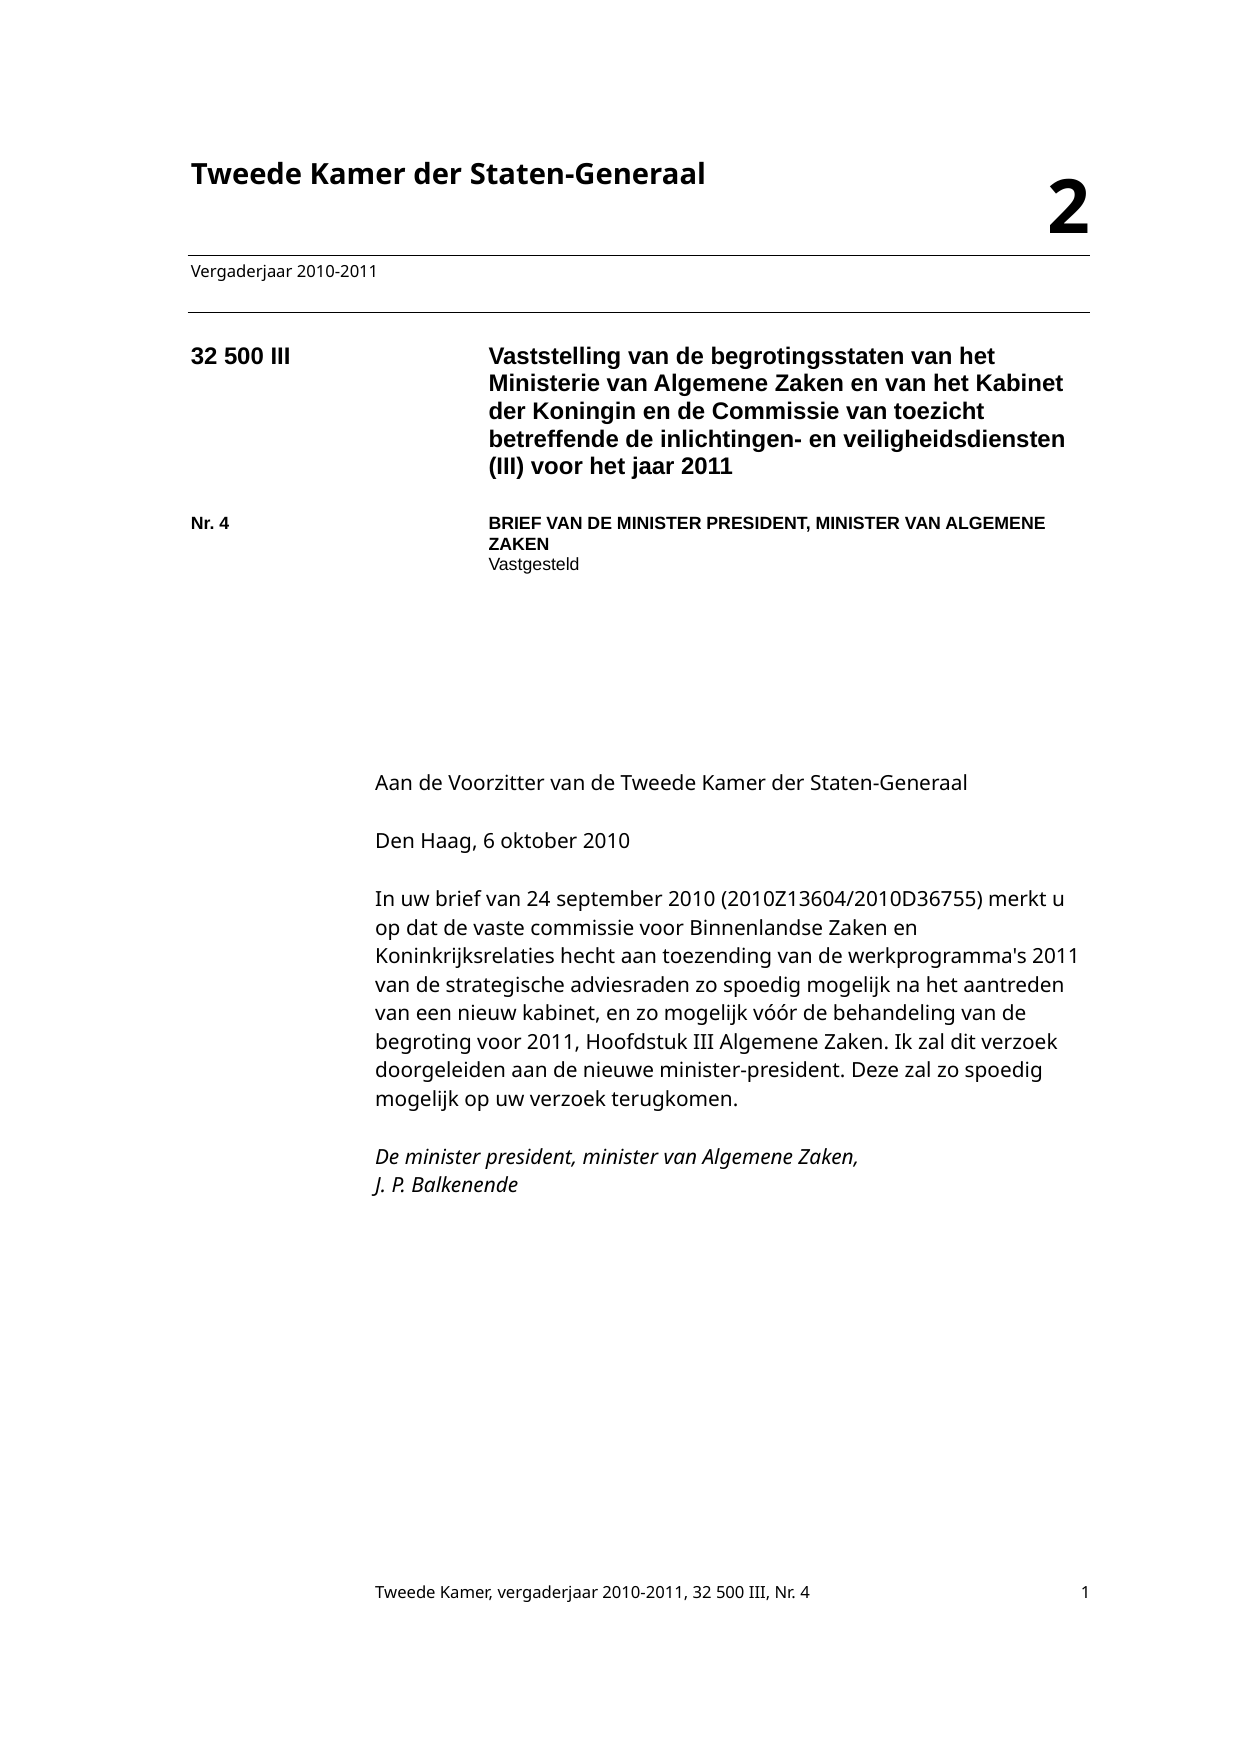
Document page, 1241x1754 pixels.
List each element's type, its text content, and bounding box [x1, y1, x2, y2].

text J. P. Balkenende [375, 1171, 1090, 1199]
table_cell [188, 313, 485, 339]
text In uw brief van 24 september 2010 (2010Z13604/2010D36755) merkt u op dat de vaste commissie voor Binnenlandse Zaken en Koninkrijksrelaties hecht aan toezending van de werkprogramma's 2011 van de strategische adviesraden zo spoedig mogelijk na het aantreden van een nieuw kabinet, en zo mogelijk vóór de behandeling van de begroting voor 2011, Hoofdstuk III Algemene Zaken. Ik zal dit verzoek doorgeleiden aan de nieuwe minister-president. Deze zal zo spoedig mogelijk op uw verzoek terugkomen. [375, 884, 1090, 1112]
table_cell Vaststelling van de begrotingsstaten van het Ministerie van Algemene Zaken en van het Kabinet der Koningin en de Commissie van toezicht betreffende de inlichtingen- en veiligheidsdiensten (III) voor het jaar 2011 [485, 339, 1090, 510]
table_cell Vergaderjaar 2010-2011 [188, 256, 485, 312]
table_cell Nr. 4 [188, 510, 485, 649]
table_cell [485, 313, 1090, 339]
table_cell [485, 256, 1090, 312]
table_header 2 [910, 150, 1090, 255]
table_cell BRIEF VAN DE MINISTER PRESIDENT, MINISTER VAN ALGEMENE ZAKEN Vastgesteld [485, 510, 1090, 649]
text Aan de Voorzitter van de Tweede Kamer der Staten-Generaal [375, 768, 1090, 796]
table_header Tweede Kamer der Staten-Generaal [188, 150, 909, 255]
text Den Haag, 6 oktober 2010 [375, 826, 1090, 854]
table_cell 32 500 III [188, 339, 485, 510]
text De minister president, minister van Algemene Zaken, [375, 1142, 1090, 1171]
